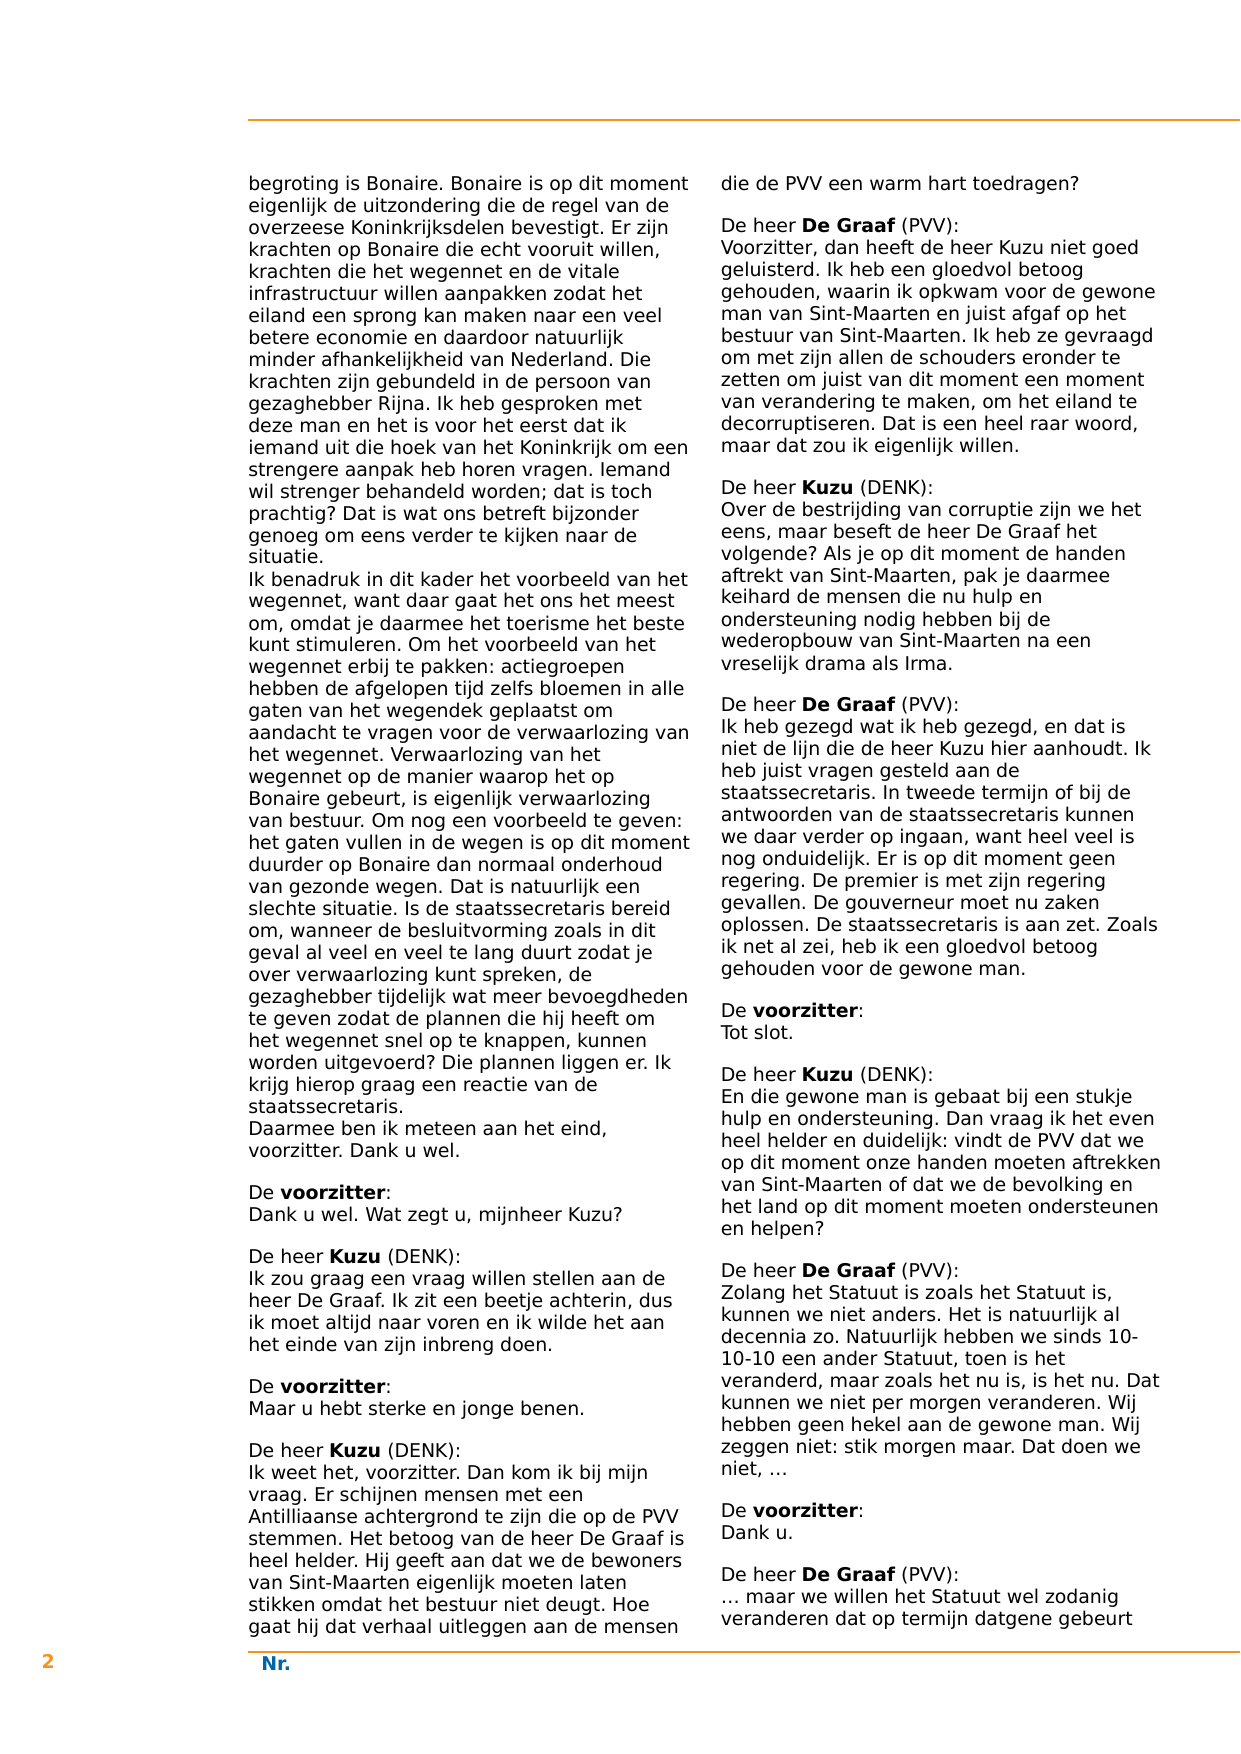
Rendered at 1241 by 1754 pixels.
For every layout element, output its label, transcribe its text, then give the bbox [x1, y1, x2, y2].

text Tot slot. [721, 1022, 1163, 1044]
text De voorzitter: [248, 1182, 691, 1204]
text Dank u. [721, 1522, 1163, 1544]
text De voorzitter: [248, 1376, 691, 1398]
text De voorzitter: [721, 1000, 1163, 1022]
text Over de bestrijding van corruptie zijn we het eens, maar beseft de heer De Graaf het volgende? Als je op dit moment de handen aftrekt van Sint-Maarten, pak je daarmee keihard de mensen die nu hulp en ondersteuning nodig hebben bij de wederopbouw van Sint-Maarten na een vreselijk drama als Irma. [721, 498, 1163, 674]
text Ik benadruk in dit kader het voorbeeld van het wegennet, want daar gaat het ons het meest om, omdat je daarmee het toerisme het beste kunt stimuleren. Om het voorbeeld van het wegennet erbij te pakken: actiegroepen hebben de afgelopen tijd zelfs bloemen in alle gaten van het wegendek geplaatst om aandacht te vragen voor de verwaarlozing van het wegennet. Verwaarlozing van het wegennet op de manier waarop het op Bonaire gebeurt, is eigenlijk verwaarlozing van bestuur. Om nog een voorbeeld te geven: het gaten vullen in de wegen is op dit moment duurder op Bonaire dan normaal onderhoud van gezonde wegen. Dat is natuurlijk een slechte situatie. Is de staatssecretaris bereid om, wanneer de besluitvorming zoals in dit geval al veel en veel te lang duurt zodat je over verwaarlozing kunt spreken, de gezaghebber tijdelijk wat meer bevoegdheden te geven zodat de plannen die hij heeft om het wegennet snel op te knappen, kunnen worden uitgevoerd? Die plannen liggen er. Ik krijg hierop graag een reactie van de staatssecretaris. [248, 568, 691, 1118]
text De voorzitter: [721, 1500, 1163, 1522]
text De heer De Graaf (PVV): [721, 1564, 1163, 1586]
text De heer Kuzu (DENK): [248, 1246, 691, 1268]
text De heer De Graaf (PVV): [721, 694, 1163, 716]
text De heer De Graaf (PVV): [721, 1260, 1163, 1282]
text De heer De Graaf (PVV): [721, 215, 1163, 237]
text Zolang het Statuut is zoals het Statuut is, kunnen we niet anders. Het is natuurlijk al decennia zo. Natuurlijk hebben we sinds 10-10-10 een ander Statuut, toen is het veranderd, maar zoals het nu is, is het nu. Dat kunnen we niet per morgen veranderen. Wij hebben geen hekel aan de gewone man. Wij zeggen niet: stik morgen maar. Dat doen we niet, … [721, 1282, 1163, 1480]
text Daarmee ben ik meteen aan het eind, voorzitter. Dank u wel. [248, 1118, 691, 1162]
text Maar u hebt sterke en jonge benen. [248, 1398, 691, 1420]
text De heer Kuzu (DENK): [248, 1440, 691, 1462]
text … maar we willen het Statuut wel zodanig veranderen dat op termijn datgene gebeurt [721, 1586, 1163, 1629]
text die de PVV een warm hart toedragen? [721, 173, 1163, 195]
text Ik zou graag een vraag willen stellen aan de heer De Graaf. Ik zit een beetje achterin, dus ik moet altijd naar voren en ik wilde het aan het einde van zijn inbreng doen. [248, 1268, 691, 1356]
text Voorzitter, dan heeft de heer Kuzu niet goed geluisterd. Ik heb een gloedvol betoog gehouden, waarin ik opkwam voor de gewone man van Sint-Maarten en juist afgaf op het bestuur van Sint-Maarten. Ik heb ze gevraagd om met zijn allen de schouders eronder te zetten om juist van dit moment een moment van verandering te maken, om het eiland te decorruptiseren. Dat is een heel raar woord, maar dat zou ik eigenlijk willen. [721, 237, 1163, 457]
text Dank u wel. Wat zegt u, mijnheer Kuzu? [248, 1204, 691, 1226]
text De heer Kuzu (DENK): [721, 477, 1163, 498]
text begroting is Bonaire. Bonaire is op dit moment eigenlijk de uitzondering die de regel van de overzeese Koninkrijksdelen bevestigt. Er zijn krachten op Bonaire die echt vooruit willen, krachten die het wegennet en de vitale infrastructuur willen aanpakken zodat het eiland een sprong kan maken naar een veel betere economie en daardoor natuurlijk minder afhankelijkheid van Nederland. Die krachten zijn gebundeld in de persoon van gezaghebber Rijna. Ik heb gesproken met deze man en het is voor het eerst dat ik iemand uit die hoek van het Koninkrijk om een strengere aanpak heb horen vragen. Iemand wil strenger behandeld worden; dat is toch prachtig? Dat is wat ons betreft bijzonder genoeg om eens verder te kijken naar de situatie. [248, 173, 691, 568]
text Ik heb gezegd wat ik heb gezegd, en dat is niet de lijn die de heer Kuzu hier aanhoudt. Ik heb juist vragen gesteld aan de staatssecretaris. In tweede termijn of bij de antwoorden van de staatssecretaris kunnen we daar verder op ingaan, want heel veel is nog onduidelijk. Er is op dit moment geen regering. De premier is met zijn regering gevallen. De gouverneur moet nu zaken oplossen. De staatssecretaris is aan zet. Zoals ik net al zei, heb ik een gloedvol betoog gehouden voor de gewone man. [721, 716, 1163, 980]
text De heer Kuzu (DENK): [721, 1064, 1163, 1086]
text Ik weet het, voorzitter. Dan kom ik bij mijn vraag. Er schijnen mensen met een Antilliaanse achtergrond te zijn die op de PVV stemmen. Het betoog van de heer De Graaf is heel helder. Hij geeft aan dat we de bewoners van Sint-Maarten eigenlijk moeten laten stikken omdat het bestuur niet deugt. Hoe gaat hij dat verhaal uitleggen aan de mensen [248, 1462, 691, 1637]
text En die gewone man is gebaat bij een stukje hulp en ondersteuning. Dan vraag ik het even heel helder en duidelijk: vindt de PVV dat we op dit moment onze handen moeten aftrekken van Sint-Maarten of dat we de bevolking en het land op dit moment moeten ondersteunen en helpen? [721, 1086, 1163, 1240]
